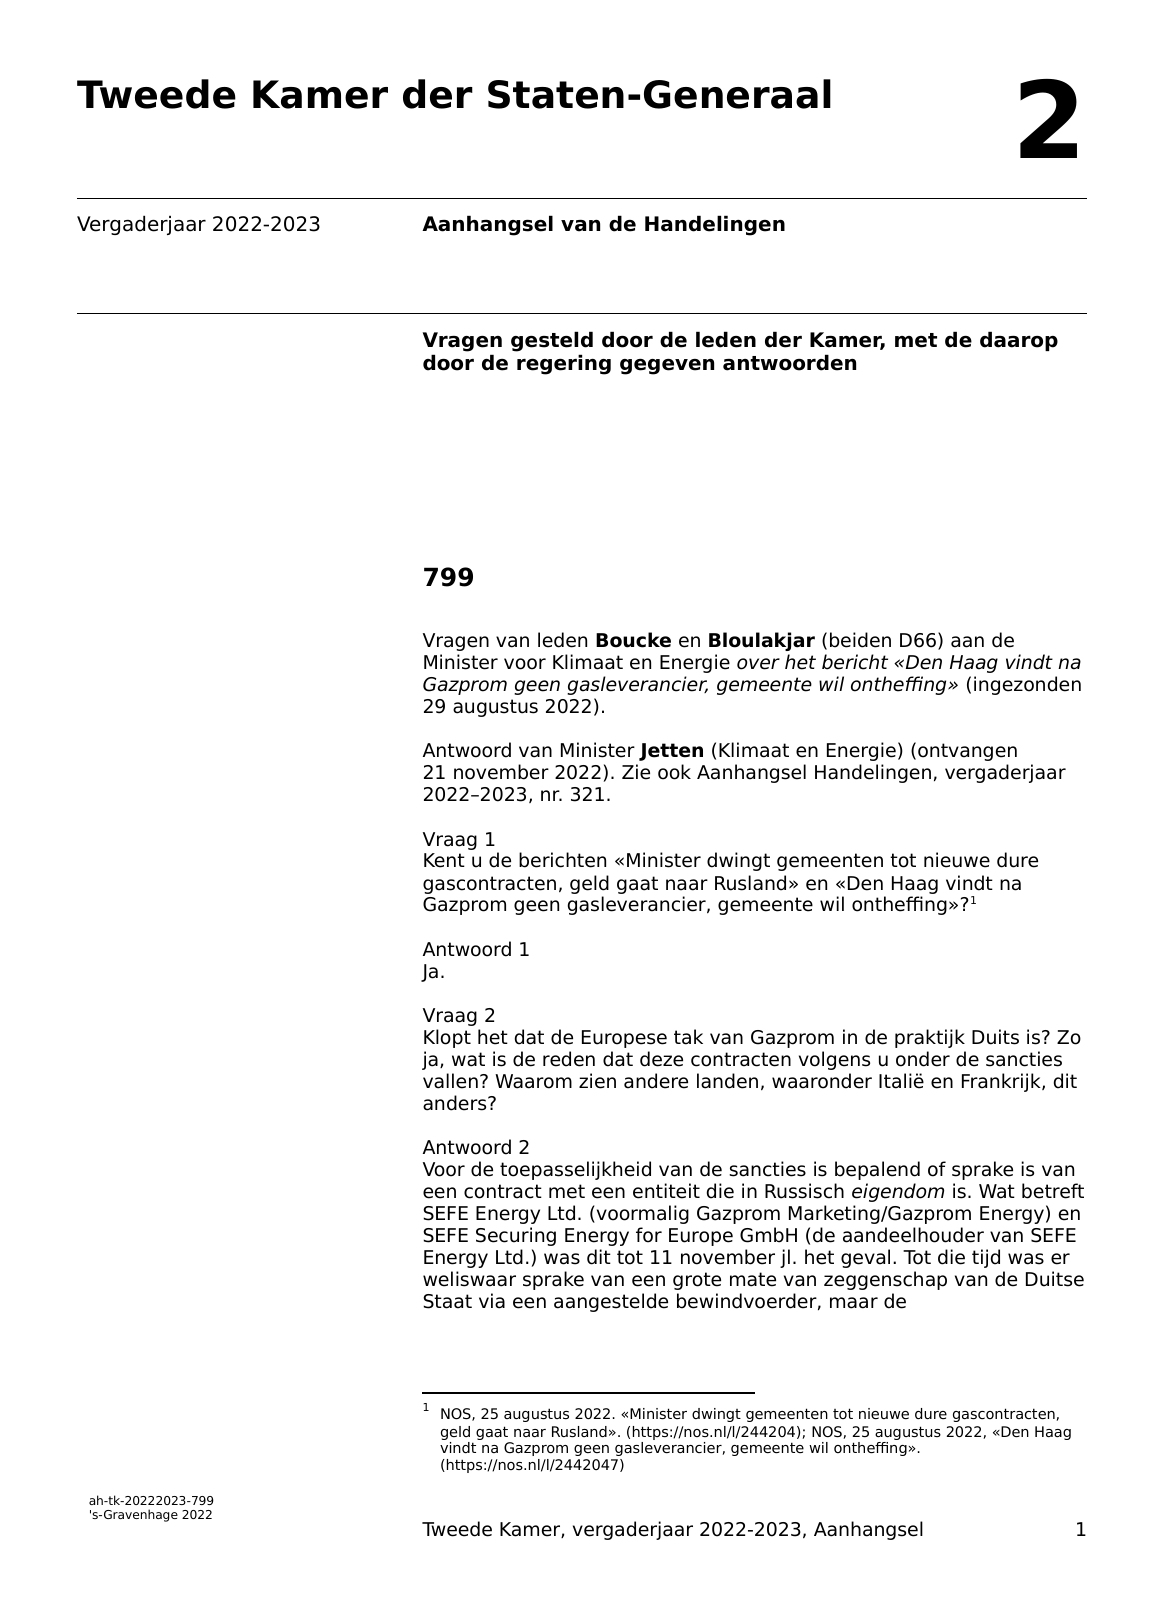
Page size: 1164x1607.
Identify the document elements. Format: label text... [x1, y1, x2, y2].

table_header 2 [886, 59, 1087, 198]
text NOS, 25 augustus 2022. «Minister dwingt gemeenten tot nieuwe dure gascontracten, geld gaat naar Rusland». (https://nos.nl/l/244204); NOS, 25 augustus 2022, «Den Haag vindt na Gazprom geen gasleverancier, gemeente wil ontheffing». (https://nos.nl/l/2442047) [422, 1402, 1087, 1474]
table_cell Vragen gesteld door de leden der Kamer, met de daarop door de regering gegeven antwoorden [422, 314, 1087, 375]
table_header Tweede Kamer der Staten-Generaal [77, 59, 886, 198]
text 799 [422, 563, 1087, 592]
text Antwoord 2 [422, 1137, 1087, 1159]
text Voor de toepasselijkheid van de sancties is bepalend of sprake is van een contract met een entiteit die in Russisch eigendom is. Wat betreft SEFE Energy Ltd. (voormalig Gazprom Marketing/Gazprom Energy) en SEFE Securing Energy for Europe GmbH (de aandeelhouder van SEFE Energy Ltd.) was dit tot 11 november jl. het geval. Tot die tijd was er weliswaar sprake van een grote mate van zeggenschap van de Duitse Staat via een aangestelde bewindvoerder, maar de [422, 1159, 1087, 1313]
text Ja. [422, 961, 1087, 982]
text Vraag 2 [422, 1005, 1087, 1027]
text Antwoord van Minister Jetten (Klimaat en Energie) (ontvangen 21 november 2022). Zie ook Aanhangsel Handelingen, vergaderjaar 2022–2023, nr. 321. [422, 740, 1087, 806]
text Vraag 1 [422, 828, 1087, 850]
text Antwoord 1 [422, 938, 1087, 961]
table_cell Aanhangsel van de Handelingen [422, 199, 1087, 313]
text ah-tk-20222023-799 [88, 1494, 323, 1508]
table_cell [77, 314, 422, 375]
text 's-Gravenhage 2022 [88, 1508, 323, 1522]
text Vragen van leden Boucke en Bloulakjar (beiden D66) aan de Minister voor Klimaat en Energie over het bericht «Den Haag vindt na Gazprom geen gasleverancier, gemeente wil ontheffing» (ingezonden 29 augustus 2022). [422, 630, 1087, 718]
text Kent u de berichten «Minister dwingt gemeenten tot nieuwe dure gascontracten, geld gaat naar Rusland» en «Den Haag vindt na Gazprom geen gasleverancier, gemeente wil ontheffing»? [422, 850, 1087, 916]
text Klopt het dat de Europese tak van Gazprom in de praktijk Duits is? Zo ja, wat is de reden dat deze contracten volgens u onder de sancties vallen? Waarom zien andere landen, waaronder Italië en Frankrijk, dit anders? [422, 1027, 1087, 1114]
table_cell Vergaderjaar 2022-2023 [77, 199, 422, 313]
